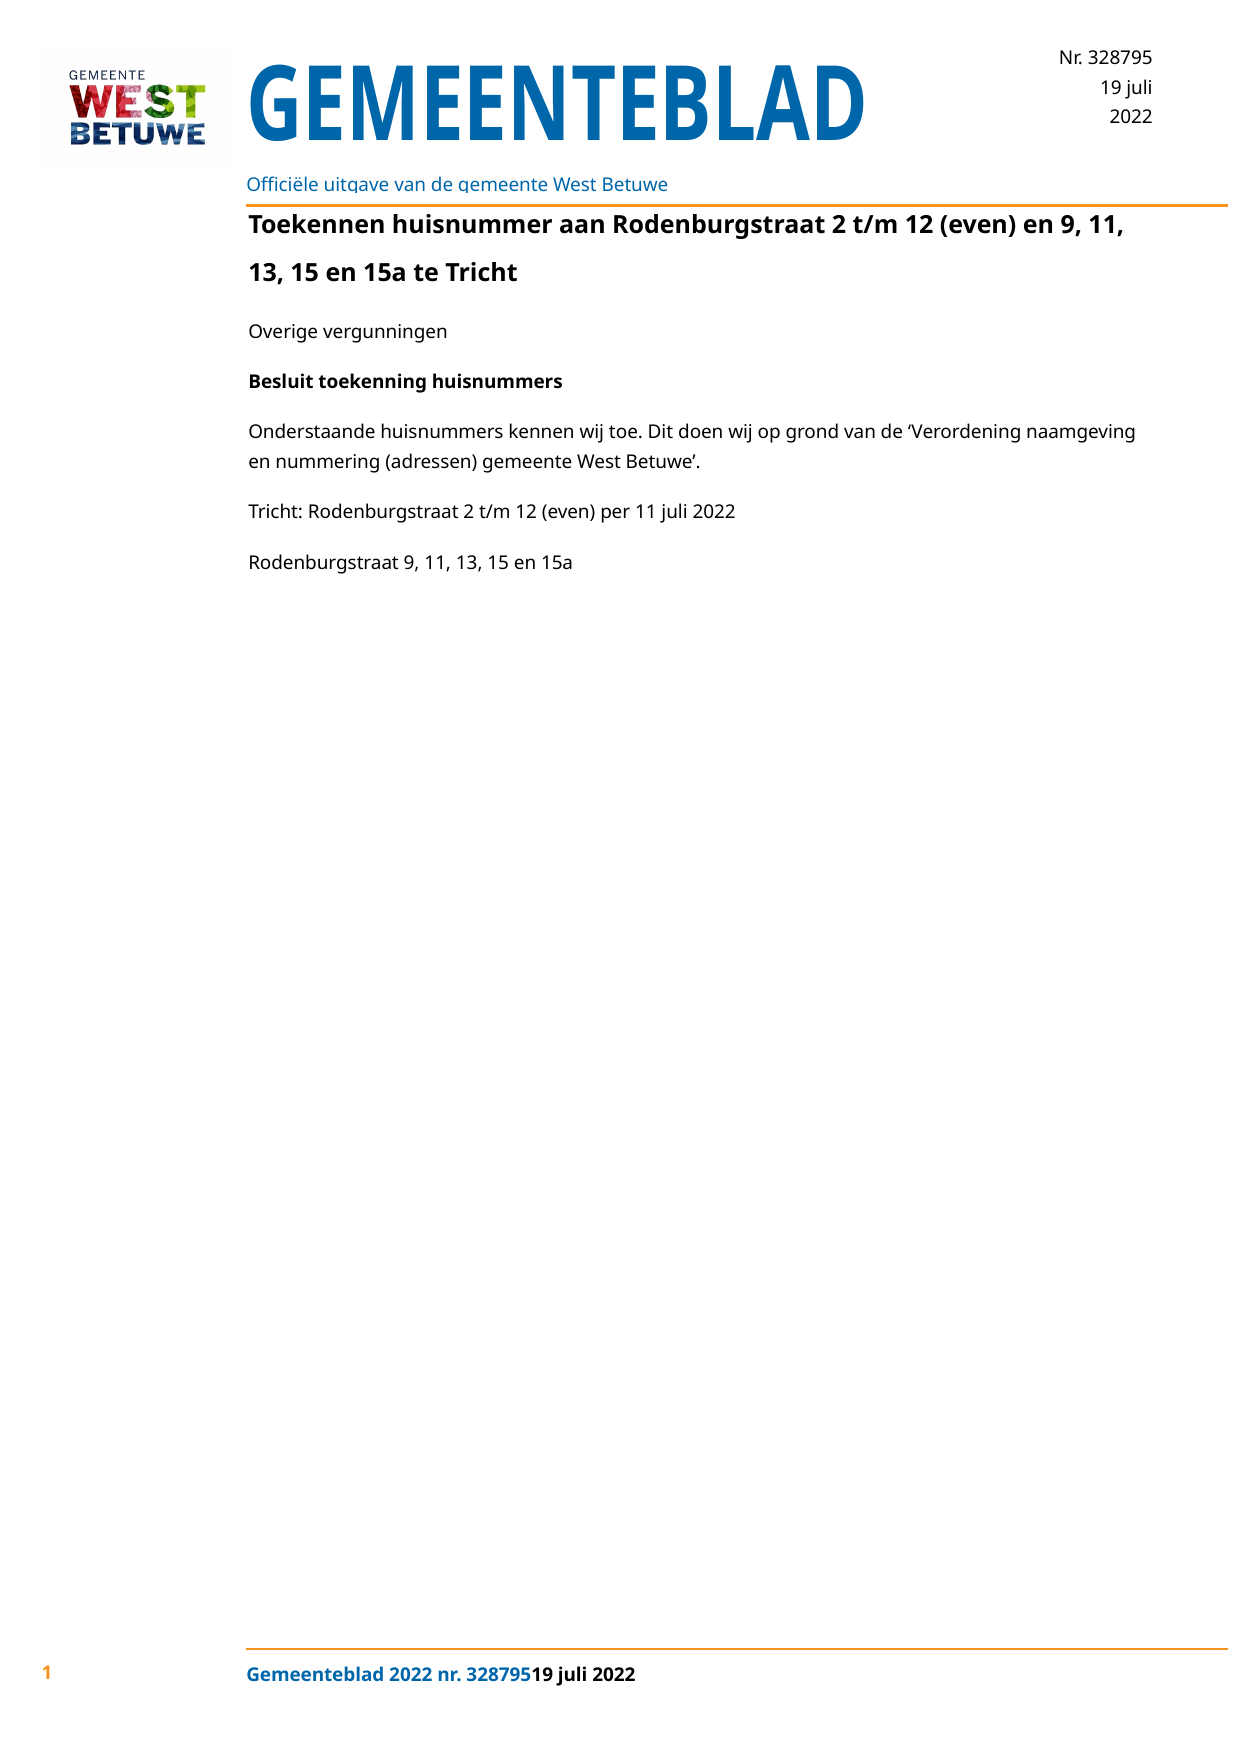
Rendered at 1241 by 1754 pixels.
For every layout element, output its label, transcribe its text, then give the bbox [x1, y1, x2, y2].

text Toekennen huisnummer aan Rodenburgstraat 2 t/m 12 (even) en 9, 11, 13, 15 en 15a te Tricht [248, 207, 1152, 288]
text Tricht: Rodenburgstraat 2 t/m 12 (even) per 11 juli 2022 [248, 499, 1152, 524]
text Rodenburgstraat 9, 11, 13, 15 en 15a [248, 549, 1152, 575]
text Besluit toekenning huisnummers [248, 368, 1152, 394]
text Onderstaande huisnummers kennen wij toe. Dit doen wij op grond van de ‘Verordening naamgeving en nummering (adressen) gemeente West Betuwe’. [248, 419, 1152, 474]
picture [41, 47, 231, 172]
text Overige vergunningen [248, 318, 1152, 344]
